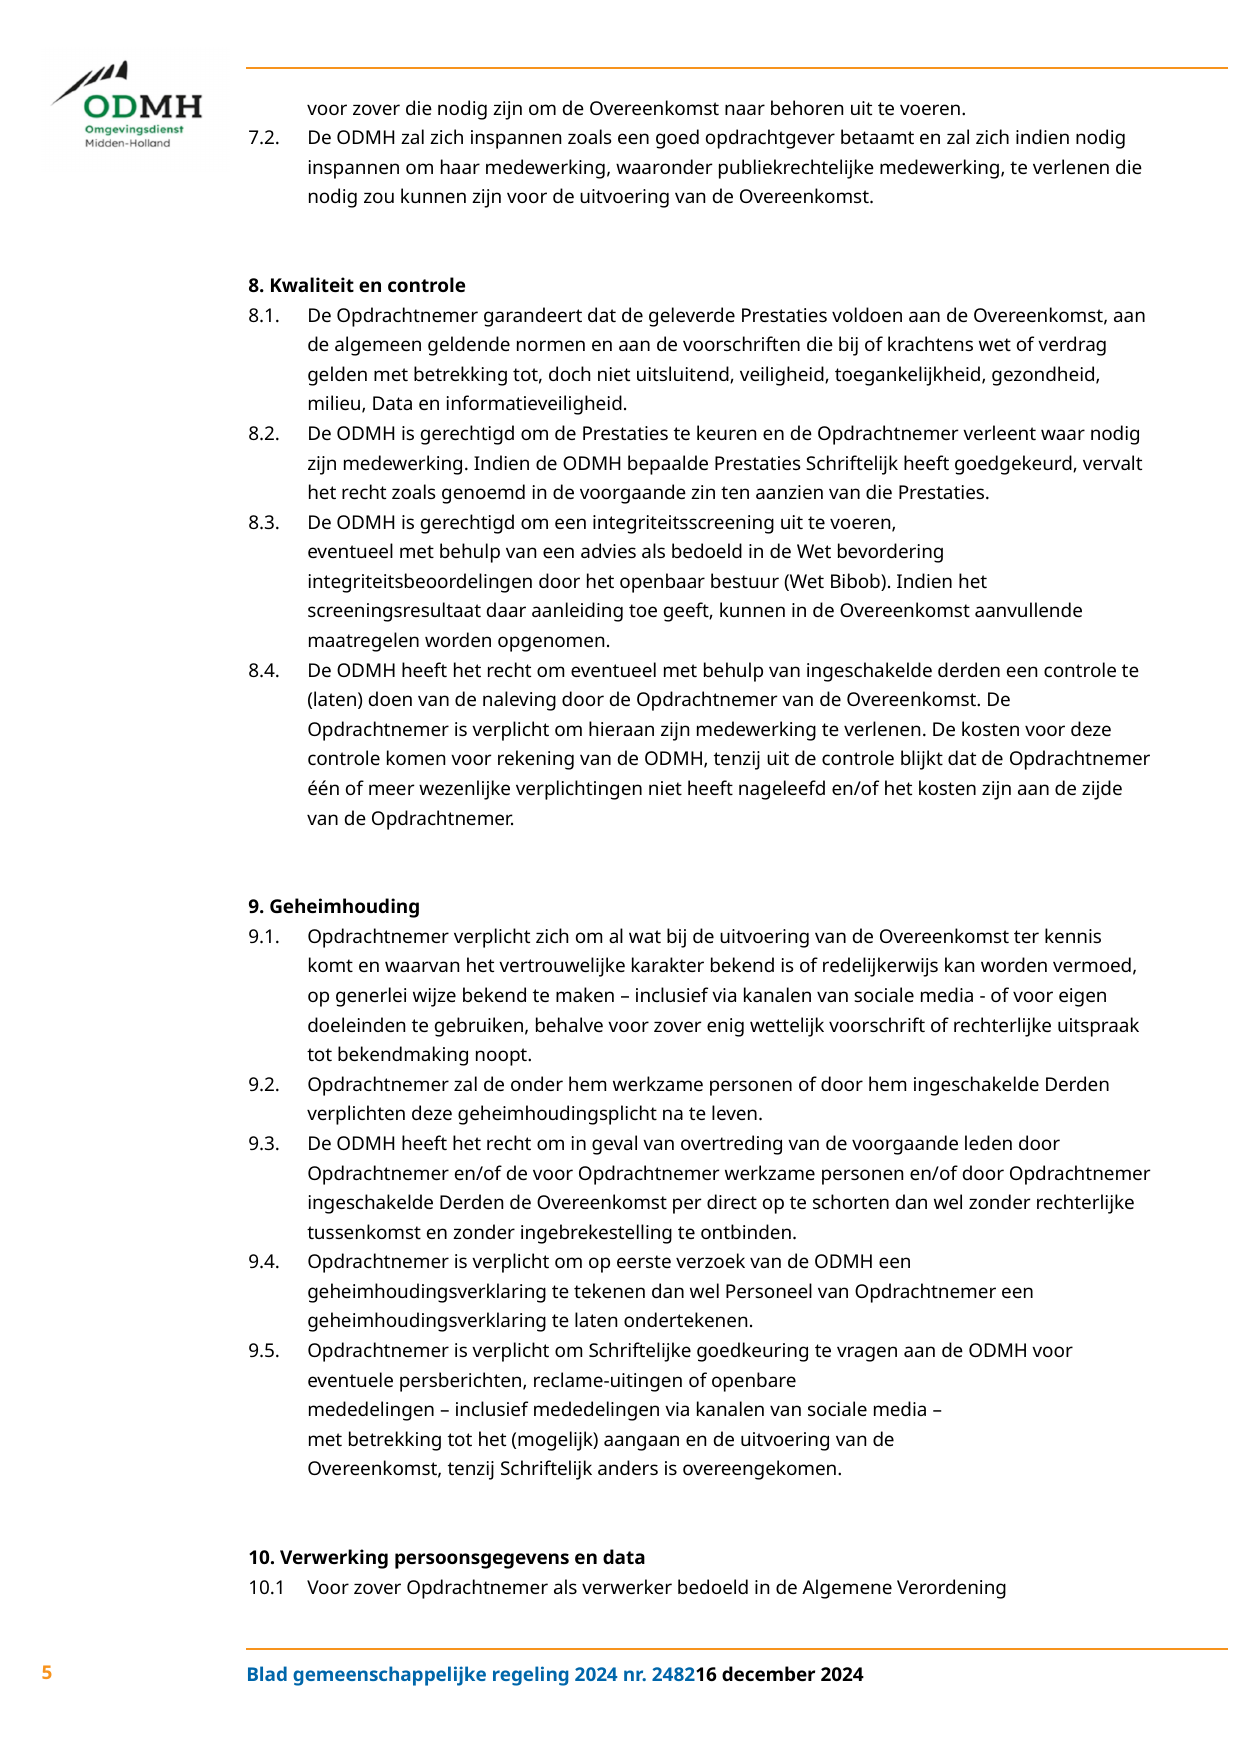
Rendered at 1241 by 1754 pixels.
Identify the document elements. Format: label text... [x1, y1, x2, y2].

list De ODMH is gerechtigd om de Prestaties te keuren en de Opdrachtnemer verleent waar nodig zijn medewerking. Indien de ODMH bepaalde Prestaties Schriftelijk heeft goedgekeurd, vervalt het recht zoals genoemd in de voorgaande zin ten aanzien van die Prestaties. [248, 420, 1152, 505]
list Opdrachtnemer zal de onder hem werkzame personen of door hem ingeschakelde Derden verplichten deze geheimhoudingsplicht na te leven. [248, 1071, 1152, 1126]
list De Opdrachtnemer garandeert dat de geleverde Prestaties voldoen aan de Overeenkomst, aan de algemeen geldende normen en aan de voorschriften die bij of krachtens wet of verdrag gelden met betrekking tot, doch niet uitsluitend, veiligheid, toegankelijkheid, gezondheid, milieu, Data en informatieveiligheid. [248, 302, 1152, 416]
text 8. Kwaliteit en controle [248, 272, 1152, 298]
list Voor zover Opdrachtnemer als verwerker bedoeld in de Algemene Verordening [248, 1574, 1152, 1600]
picture [41, 47, 231, 172]
list De ODMH is gerechtigd om een integriteitsscreening uit te voeren, eventueel met behulp van een advies als bedoeld in de Wet bevordering integriteitsbeoordelingen door het openbaar bestuur (Wet Bibob). Indien het screeningsresultaat daar aanleiding toe geeft, kunnen in de Overeenkomst aanvullende maatregelen worden opgenomen. [248, 509, 1152, 653]
text 10. Verwerking persoonsgegevens en data [248, 1544, 1152, 1570]
list Opdrachtnemer verplicht zich om al wat bij de uitvoering van de Overeenkomst ter kennis komt en waarvan het vertrouwelijke karakter bekend is of redelijkerwijs kan worden vermoed, op generlei wijze bekend te maken – inclusief via kanalen van sociale media - of voor eigen doeleinden te gebruiken, behalve voor zover enig wettelijk voorschrift of rechterlijke uitspraak tot bekendmaking noopt. [248, 923, 1152, 1067]
list voor zover die nodig zijn om de Overeenkomst naar behoren uit te voeren. [248, 95, 1152, 121]
list De ODMH zal zich inspannen zoals een goed opdrachtgever betaamt en zal zich indien nodig inspannen om haar medewerking, waaronder publiekrechtelijke medewerking, te verlenen die nodig zou kunnen zijn voor de uitvoering van de Overeenkomst. [248, 124, 1152, 209]
list De ODMH heeft het recht om in geval van overtreding van de voorgaande leden door Opdrachtnemer en/of de voor Opdrachtnemer werkzame personen en/of door Opdrachtnemer ingeschakelde Derden de Overeenkomst per direct op te schorten dan wel zonder rechterlijke tussenkomst en zonder ingebrekestelling te ontbinden. [248, 1130, 1152, 1245]
list Opdrachtnemer is verplicht om Schriftelijke goedkeuring te vragen aan de ODMH voor eventuele persberichten, reclame-uitingen of openbare mededelingen – inclusief mededelingen via kanalen van sociale media – met betrekking tot het (mogelijk) aangaan en de uitvoering van de Overeenkomst, tenzij Schriftelijk anders is overeengekomen. [248, 1337, 1152, 1481]
list Opdrachtnemer is verplicht om op eerste verzoek van de ODMH een geheimhoudingsverklaring te tekenen dan wel Personeel van Opdrachtnemer een geheimhoudingsverklaring te laten ondertekenen. [248, 1248, 1152, 1333]
text 9. Geheimhouding [248, 893, 1152, 919]
list De ODMH heeft het recht om eventueel met behulp van ingeschakelde derden een controle te (laten) doen van de naleving door de Opdrachtnemer van de Overeenkomst. De Opdrachtnemer is verplicht om hieraan zijn medewerking te verlenen. De kosten voor deze controle komen voor rekening van de ODMH, tenzij uit de controle blijkt dat de Opdrachtnemer één of meer wezenlijke verplichtingen niet heeft nageleefd en/of het kosten zijn aan de zijde van de Opdrachtnemer. [248, 657, 1152, 831]
